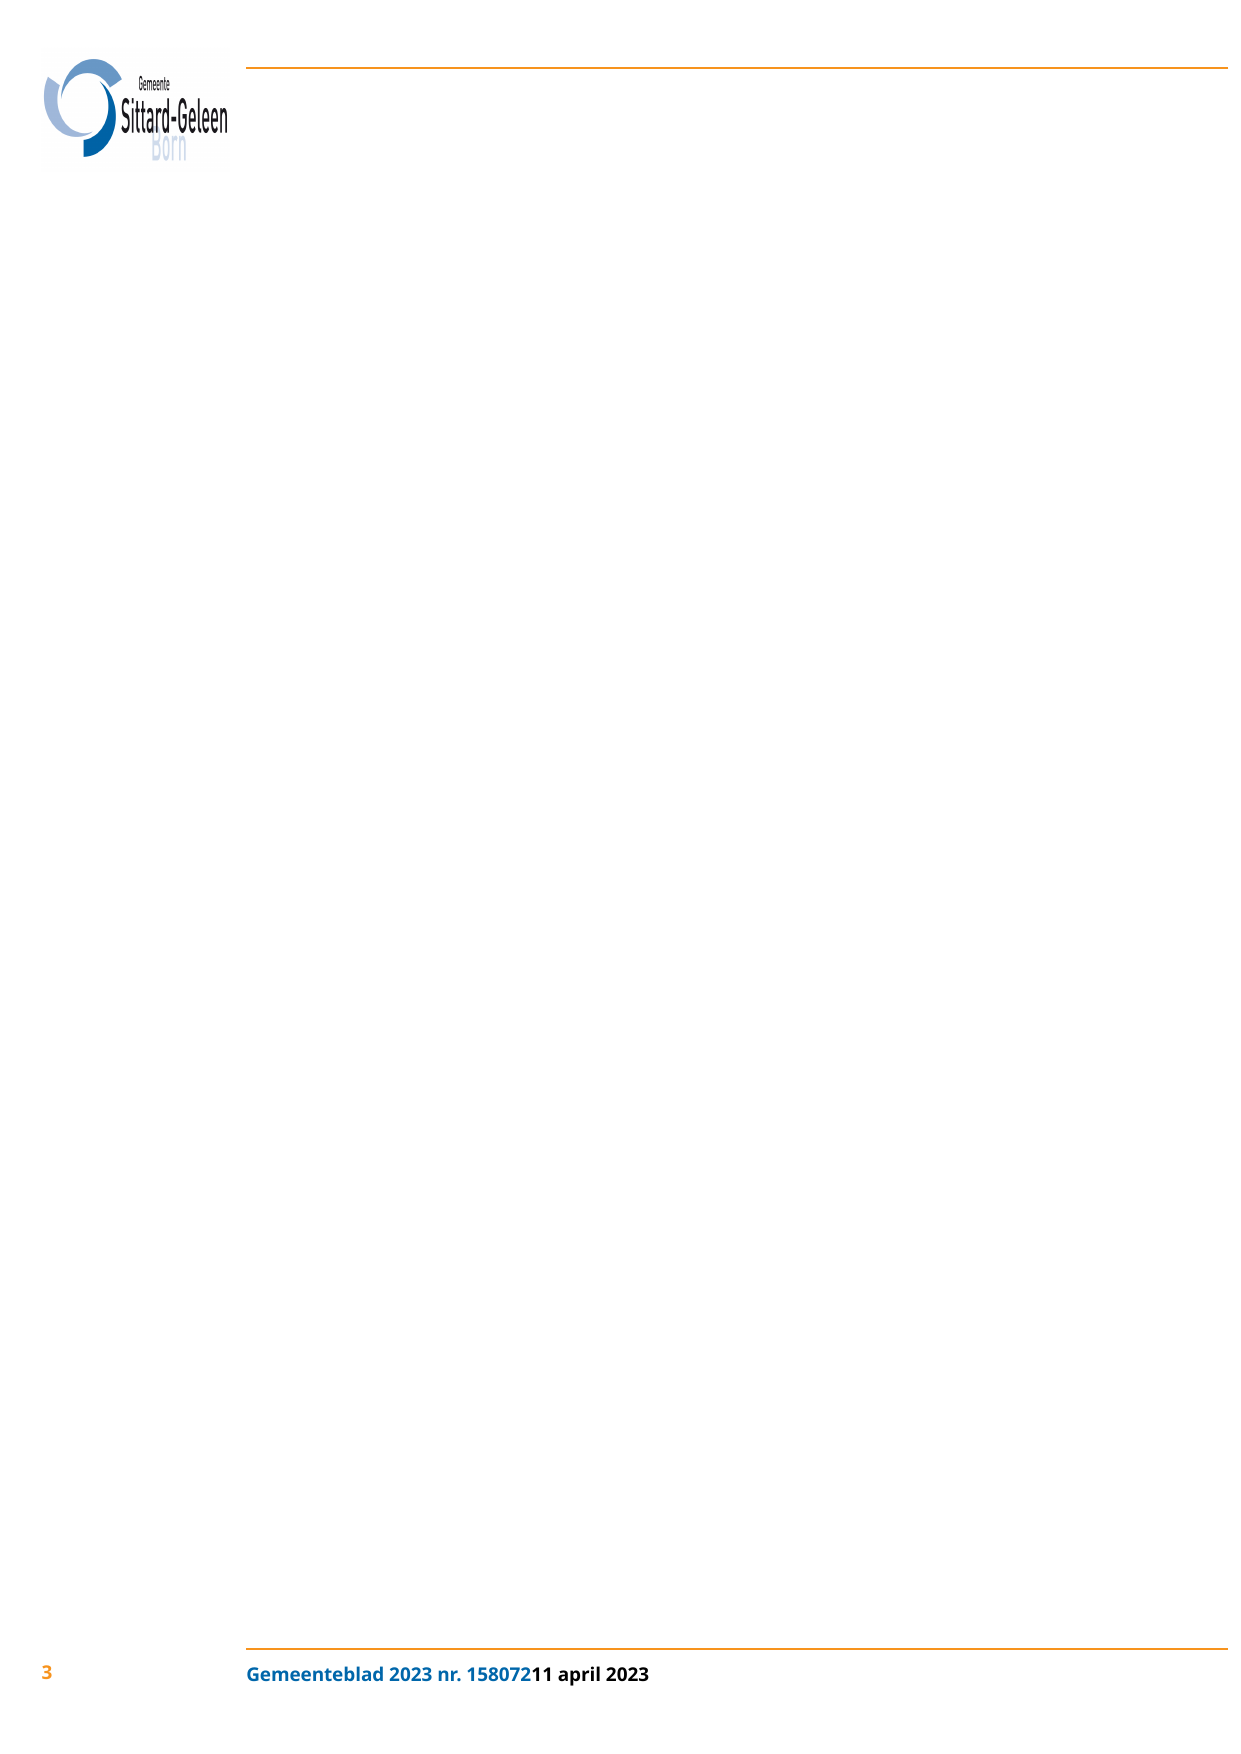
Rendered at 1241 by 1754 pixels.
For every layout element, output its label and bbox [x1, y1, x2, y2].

picture [41, 47, 231, 172]
